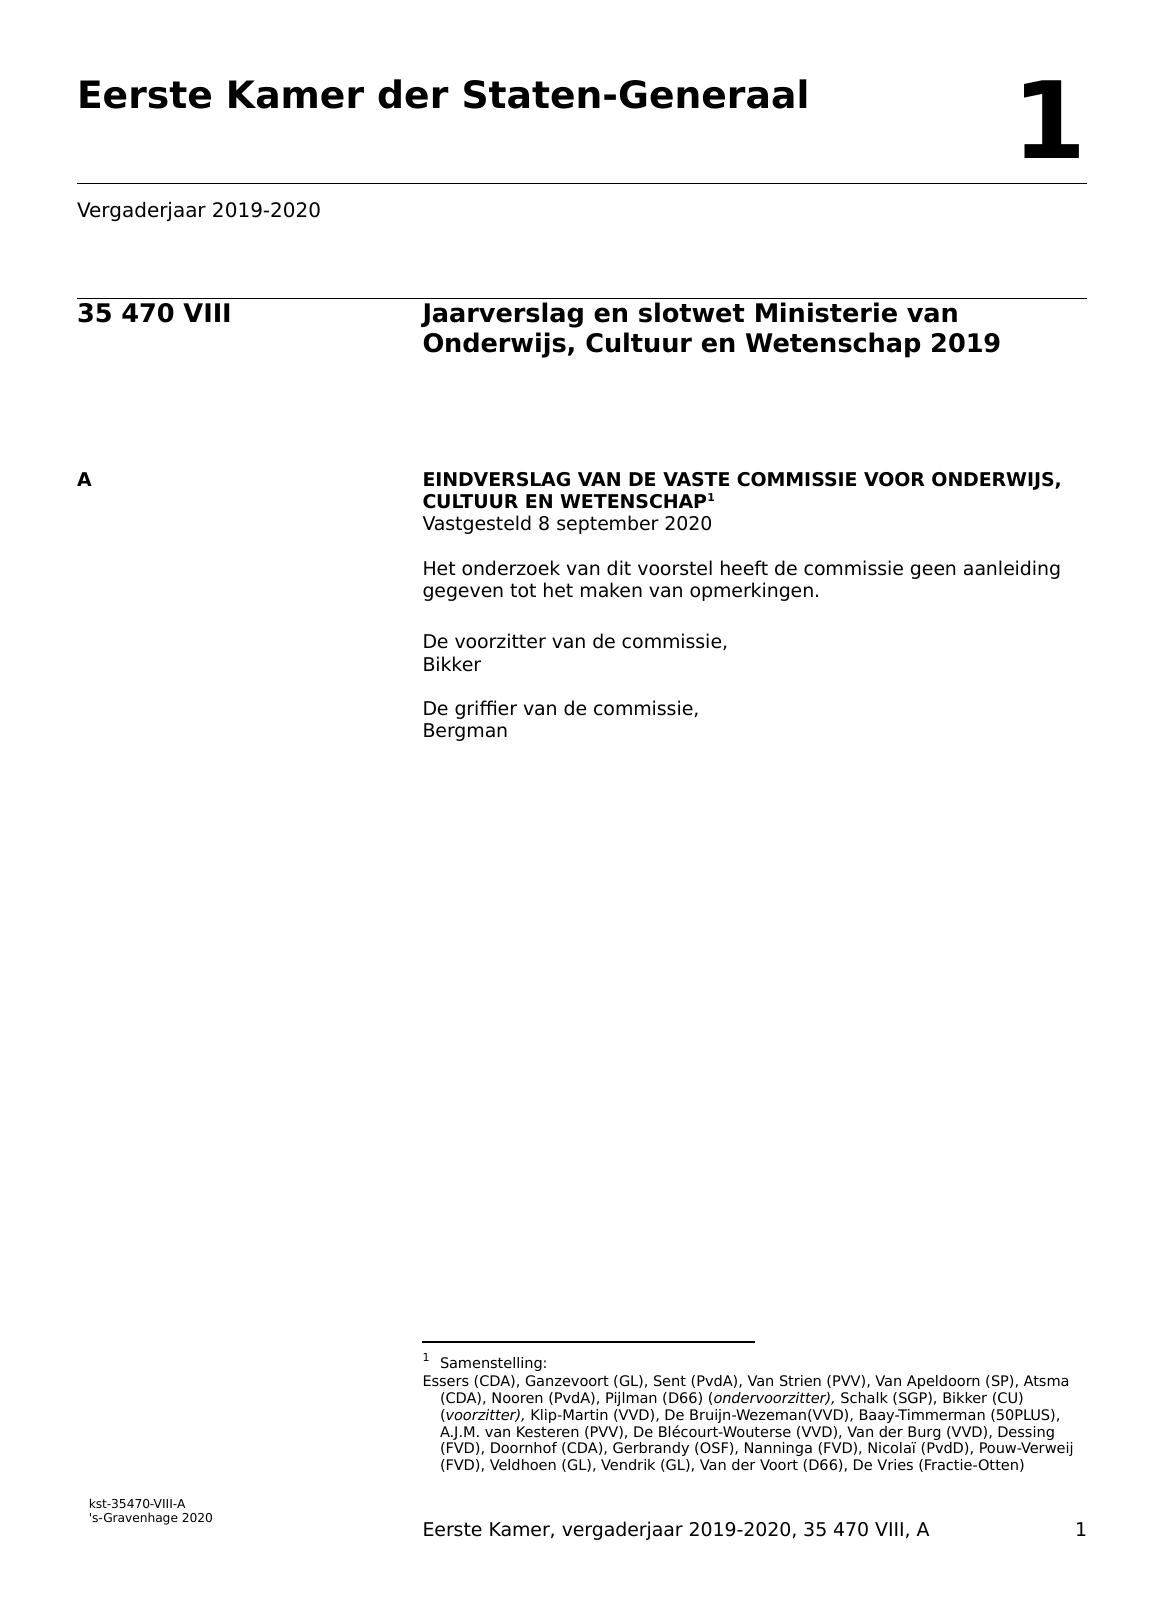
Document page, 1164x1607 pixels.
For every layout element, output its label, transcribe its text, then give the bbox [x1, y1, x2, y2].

text Samenstelling: [422, 1351, 1087, 1373]
text De griffier van de commissie, Bergman [422, 698, 1087, 742]
subtitle 35 470 VIII Jaarverslag en slotwet Ministerie van Onderwijs, Cultuur en Wetenschap 2019 [77, 299, 1087, 358]
text Vastgesteld 8 september 2020 [422, 513, 1087, 535]
table_cell Vergaderjaar 2019-2020 [77, 184, 1087, 298]
text kst-35470-VIII-A [88, 1497, 323, 1511]
text De voorzitter van de commissie, Bikker [422, 631, 1087, 675]
table_header 1 [886, 59, 1087, 183]
subtitle A EINDVERSLAG VAN DE VASTE COMMISSIE VOOR ONDERWIJS, CULTUUR EN WETENSCHAP [77, 469, 1087, 513]
text 's-Gravenhage 2020 [88, 1511, 323, 1525]
text Het onderzoek van dit voorstel heeft de commissie geen aanleiding gegeven tot het maken van opmerkingen. [422, 557, 1087, 601]
table_header Eerste Kamer der Staten-Generaal [77, 59, 886, 183]
text Essers (CDA), Ganzevoort (GL), Sent (PvdA), Van Strien (PVV), Van Apeldoorn (SP), Atsma (CDA), Nooren (PvdA), Pijlman (D66) (ondervoorzitter), Schalk (SGP), Bikker (CU) (voorzitter), Klip-Martin (VVD), De Bruijn-Wezeman(VVD), Baay-Timmerman (50PLUS), A.J.M. van Kesteren (PVV), De Blécourt-Wouterse (VVD), Van der Burg (VVD), Dessing (FVD), Doornhof (CDA), Gerbrandy (OSF), Nanninga (FVD), Nicolaï (PvdD), Pouw-Verweij (FVD), Veldhoen (GL), Vendrik (GL), Van der Voort (D66), De Vries (Fractie-Otten) [422, 1373, 1087, 1474]
